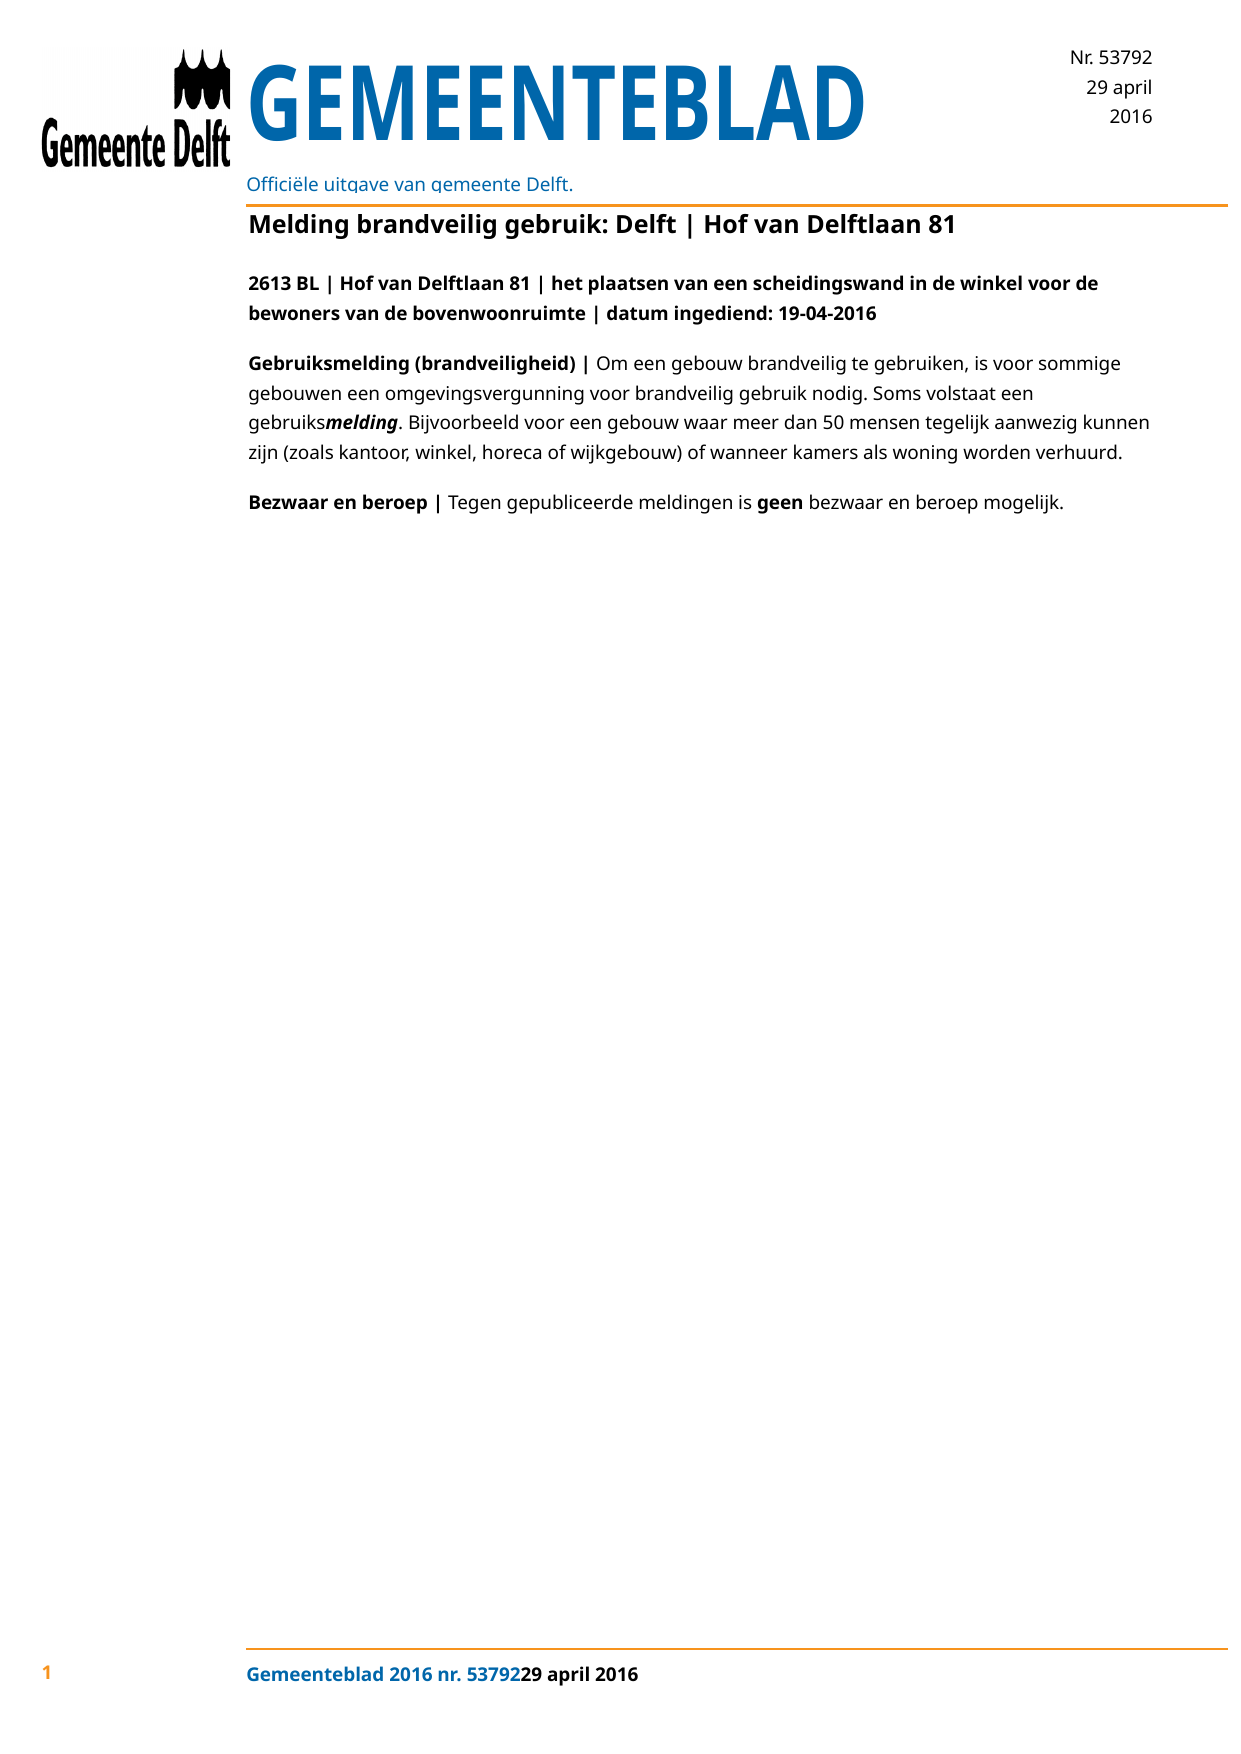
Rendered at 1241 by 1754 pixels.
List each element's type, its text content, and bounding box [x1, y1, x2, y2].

text Gebruiksmelding (brandveiligheid) | Om een gebouw brandveilig te gebruiken, is voor sommige gebouwen een omgevingsvergunning voor brandveilig gebruik nodig. Soms volstaat een gebruiksmelding. Bijvoorbeeld voor een gebouw waar meer dan 50 mensen tegelijk aanwezig kunnen zijn (zoals kantoor, winkel, horeca of wijkgebouw) of wanneer kamers als woning worden verhuurd. [248, 350, 1152, 465]
text Bezwaar en beroep | Tegen gepubliceerde meldingen is geen bezwaar en beroep mogelijk. [248, 489, 1152, 515]
picture [41, 47, 231, 172]
text Melding brandveilig gebruik: Delft | Hof van Delftlaan 81 [248, 207, 1152, 241]
text 2613 BL | Hof van Delftlaan 81 | het plaatsen van een scheidingswand in de winkel voor de bewoners van de bovenwoonruimte | datum ingediend: 19-04-2016 [248, 270, 1152, 326]
